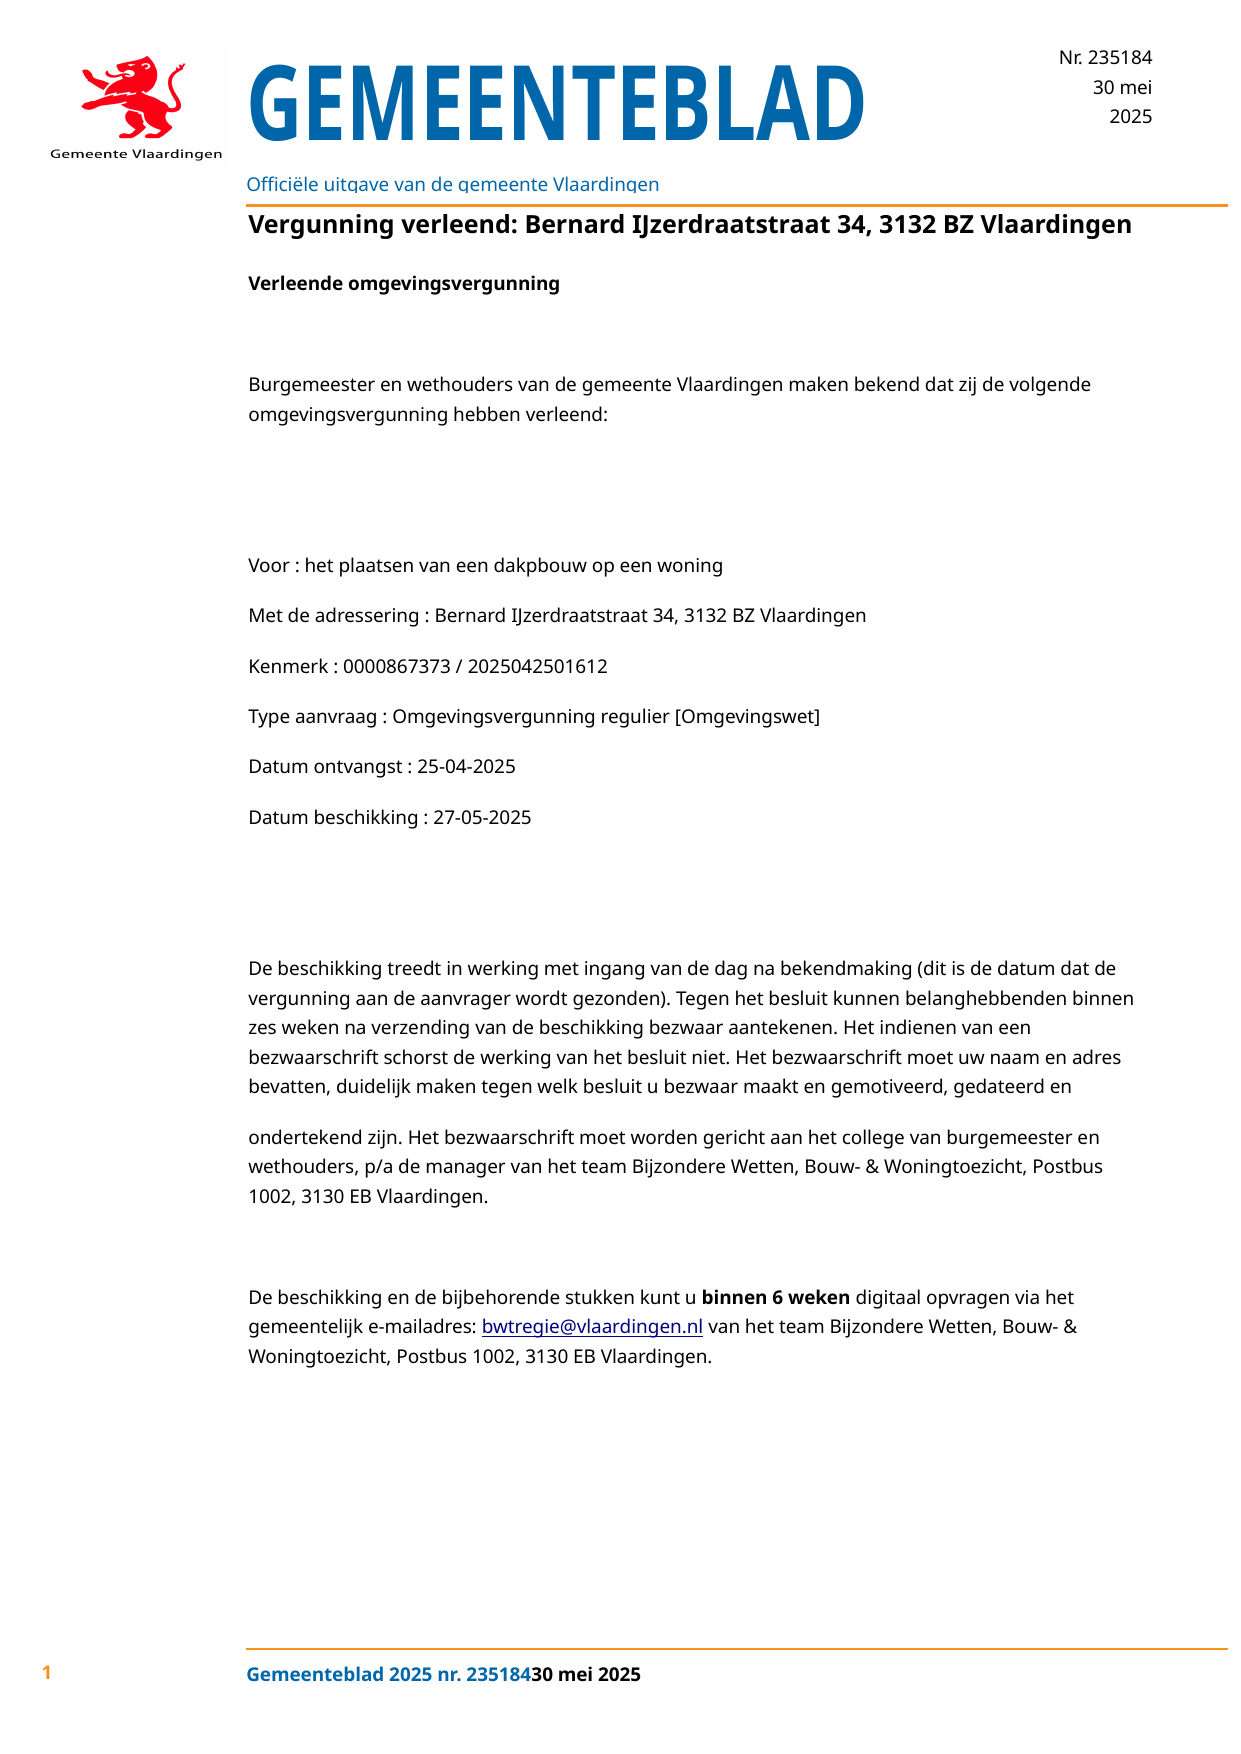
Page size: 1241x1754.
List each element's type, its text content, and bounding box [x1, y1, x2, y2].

picture [41, 47, 231, 172]
text De beschikking en de bijbehorende stukken kunt u binnen 6 weken digitaal opvragen via het gemeentelijk e-mailadres: bwtregie@vlaardingen.nl van het team Bijzondere Wetten, Bouw- & Woningtoezicht, Postbus 1002, 3130 EB Vlaardingen. [248, 1284, 1152, 1369]
text Verleende omgevingsvergunning [248, 270, 1152, 296]
text Voor : het plaatsen van een dakpbouw op een woning [248, 552, 1152, 578]
text Kenmerk : 0000867373 / 2025042501612 [248, 653, 1152, 678]
text Met de adressering : Bernard IJzerdraatstraat 34, 3132 BZ Vlaardingen [248, 602, 1152, 628]
text Burgemeester en wethouders van de gemeente Vlaardingen maken bekend dat zij de volgende omgevingsvergunning hebben verleend: [248, 371, 1152, 426]
text ondertekend zijn. Het bezwaarschrift moet worden gericht aan het college van burgemeester en wethouders, p/a de manager van het team Bijzondere Wetten, Bouw- & Woningtoezicht, Postbus 1002, 3130 EB Vlaardingen. [248, 1124, 1152, 1209]
text Vergunning verleend: Bernard IJzerdraatstraat 34, 3132 BZ Vlaardingen [248, 207, 1152, 241]
text Type aanvraag : Omgevingsvergunning regulier [Omgevingswet] [248, 703, 1152, 729]
text Datum ontvangst : 25-04-2025 [248, 754, 1152, 779]
text De beschikking treedt in werking met ingang van de dag na bekendmaking (dit is de datum dat de vergunning aan de aanvrager wordt gezonden). Tegen het besluit kunnen belanghebbenden binnen zes weken na verzending van de beschikking bezwaar aantekenen. Het indienen van een bezwaarschrift schorst de werking van het besluit niet. Het bezwaarschrift moet uw naam en adres bevatten, duidelijk maken tegen welk besluit u bezwaar maakt en gemotiveerd, gedateerd en [248, 955, 1152, 1099]
text Datum beschikking : 27-05-2025 [248, 804, 1152, 830]
